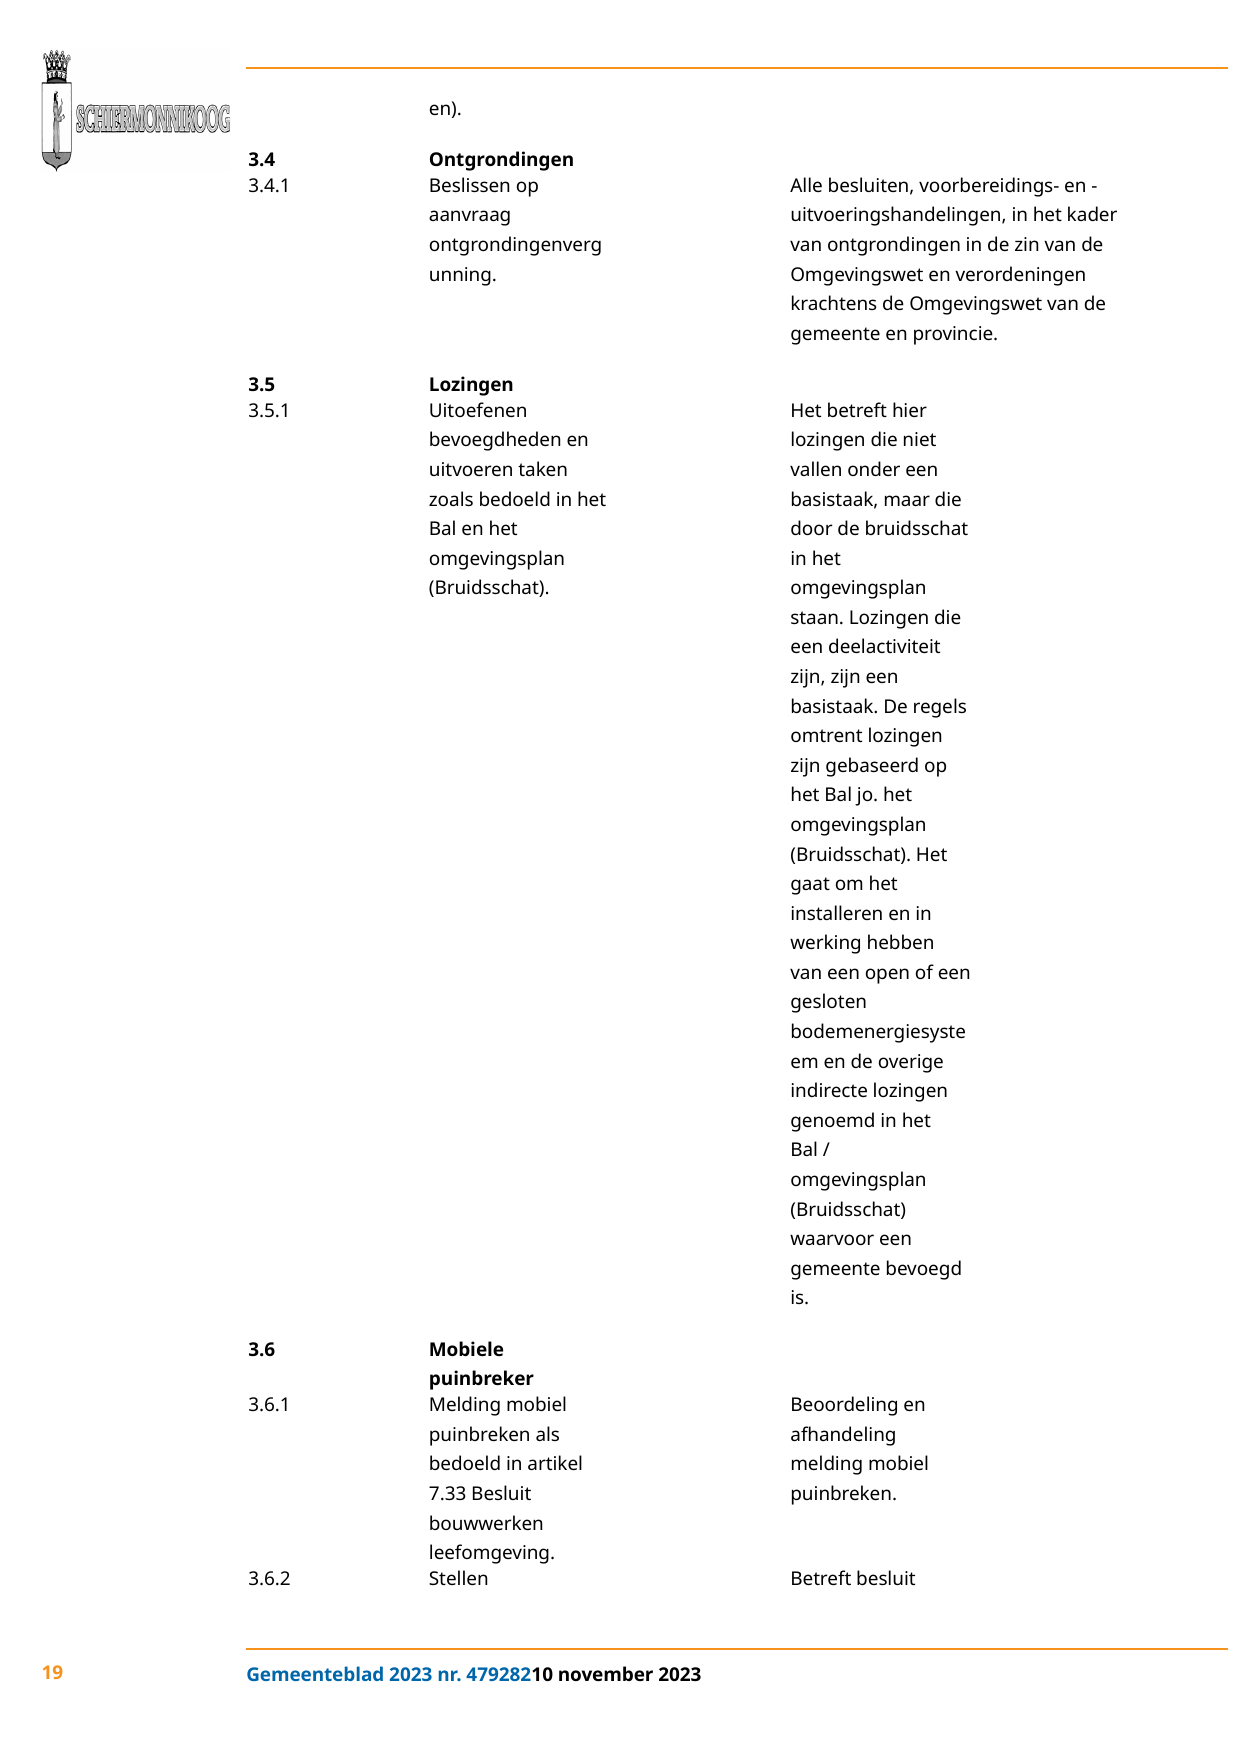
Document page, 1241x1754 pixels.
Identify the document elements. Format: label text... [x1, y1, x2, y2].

table_cell 3.6.2 [248, 1565, 429, 1591]
table_cell [790, 146, 1152, 172]
table_cell Mobiele puinbreker [429, 1336, 609, 1391]
table_cell [971, 1310, 1152, 1336]
table_cell 3.4.1 [248, 172, 429, 346]
table_cell Beslissen op aanvraag ontgrondingenvergunning. [429, 172, 609, 346]
table_cell 3.6 [248, 1336, 429, 1391]
table_cell [609, 371, 971, 397]
table_cell [609, 95, 790, 121]
table_cell [609, 172, 790, 346]
table_cell [609, 397, 790, 1310]
table_cell 3.6.1 [248, 1391, 429, 1565]
table_cell Betreft besluit [790, 1565, 971, 1591]
table_cell Ontgrondingen [429, 146, 609, 172]
picture [41, 47, 231, 172]
table_cell [609, 1310, 971, 1336]
table_cell [609, 121, 790, 146]
table_cell [248, 121, 429, 146]
table_cell 3.4 [248, 146, 429, 172]
table_cell Het betreft hier lozingen die niet vallen onder een basistaak, maar die door de bruidsschat in het omgevingsplan staan. Lozingen die een deelactiviteit zijn, zijn een basistaak. De regels omtrent lozingen zijn gebaseerd op het Bal jo. het omgevingsplan (Bruidsschat). Het gaat om het installeren en in werking hebben van een open of een gesloten bodemenergiesysteem en de overige indirecte lozingen genoemd in het Bal / omgevingsplan (Bruidsschat) waarvoor een gemeente bevoegd is. [790, 397, 971, 1310]
table_cell [971, 1391, 1152, 1565]
table_cell en). [429, 95, 609, 121]
table_cell [248, 95, 429, 121]
table_cell [790, 1336, 971, 1391]
table_cell [971, 397, 1152, 1310]
table_cell Stellen [429, 1565, 609, 1591]
table_cell [971, 346, 1152, 371]
table_cell [609, 1336, 790, 1391]
table_cell [609, 146, 790, 172]
table_cell Uitoefenen bevoegdheden en uitvoeren taken zoals bedoeld in het Bal en het omgevingsplan (Bruidsschat). [429, 397, 609, 1310]
table_cell [790, 95, 971, 121]
table_cell [429, 1310, 609, 1336]
table_cell Alle besluiten, voorbereidings- en - uitvoeringshandelingen, in het kader van ontgrondingen in de zin van de Omgevingswet en verordeningen krachtens de Omgevingswet van de gemeente en provincie. [790, 172, 1152, 346]
table_cell [609, 1565, 790, 1591]
table_cell [971, 1565, 1152, 1591]
table_cell Lozingen [429, 371, 609, 397]
table_cell 3.5 [248, 371, 429, 397]
table_cell [609, 1391, 790, 1565]
table_cell [248, 346, 971, 371]
table_cell [971, 95, 1152, 121]
table_cell 3.5.1 [248, 397, 429, 1310]
table_cell [971, 371, 1152, 397]
table_cell [429, 121, 609, 146]
table_cell Beoordeling en afhandeling melding mobiel puinbreken. [790, 1391, 971, 1565]
table_cell [248, 1310, 429, 1336]
table_cell [971, 1336, 1152, 1391]
table_cell [790, 121, 1152, 146]
table_cell Melding mobiel puinbreken als bedoeld in artikel 7.33 Besluit bouwwerken leefomgeving. [429, 1391, 609, 1565]
